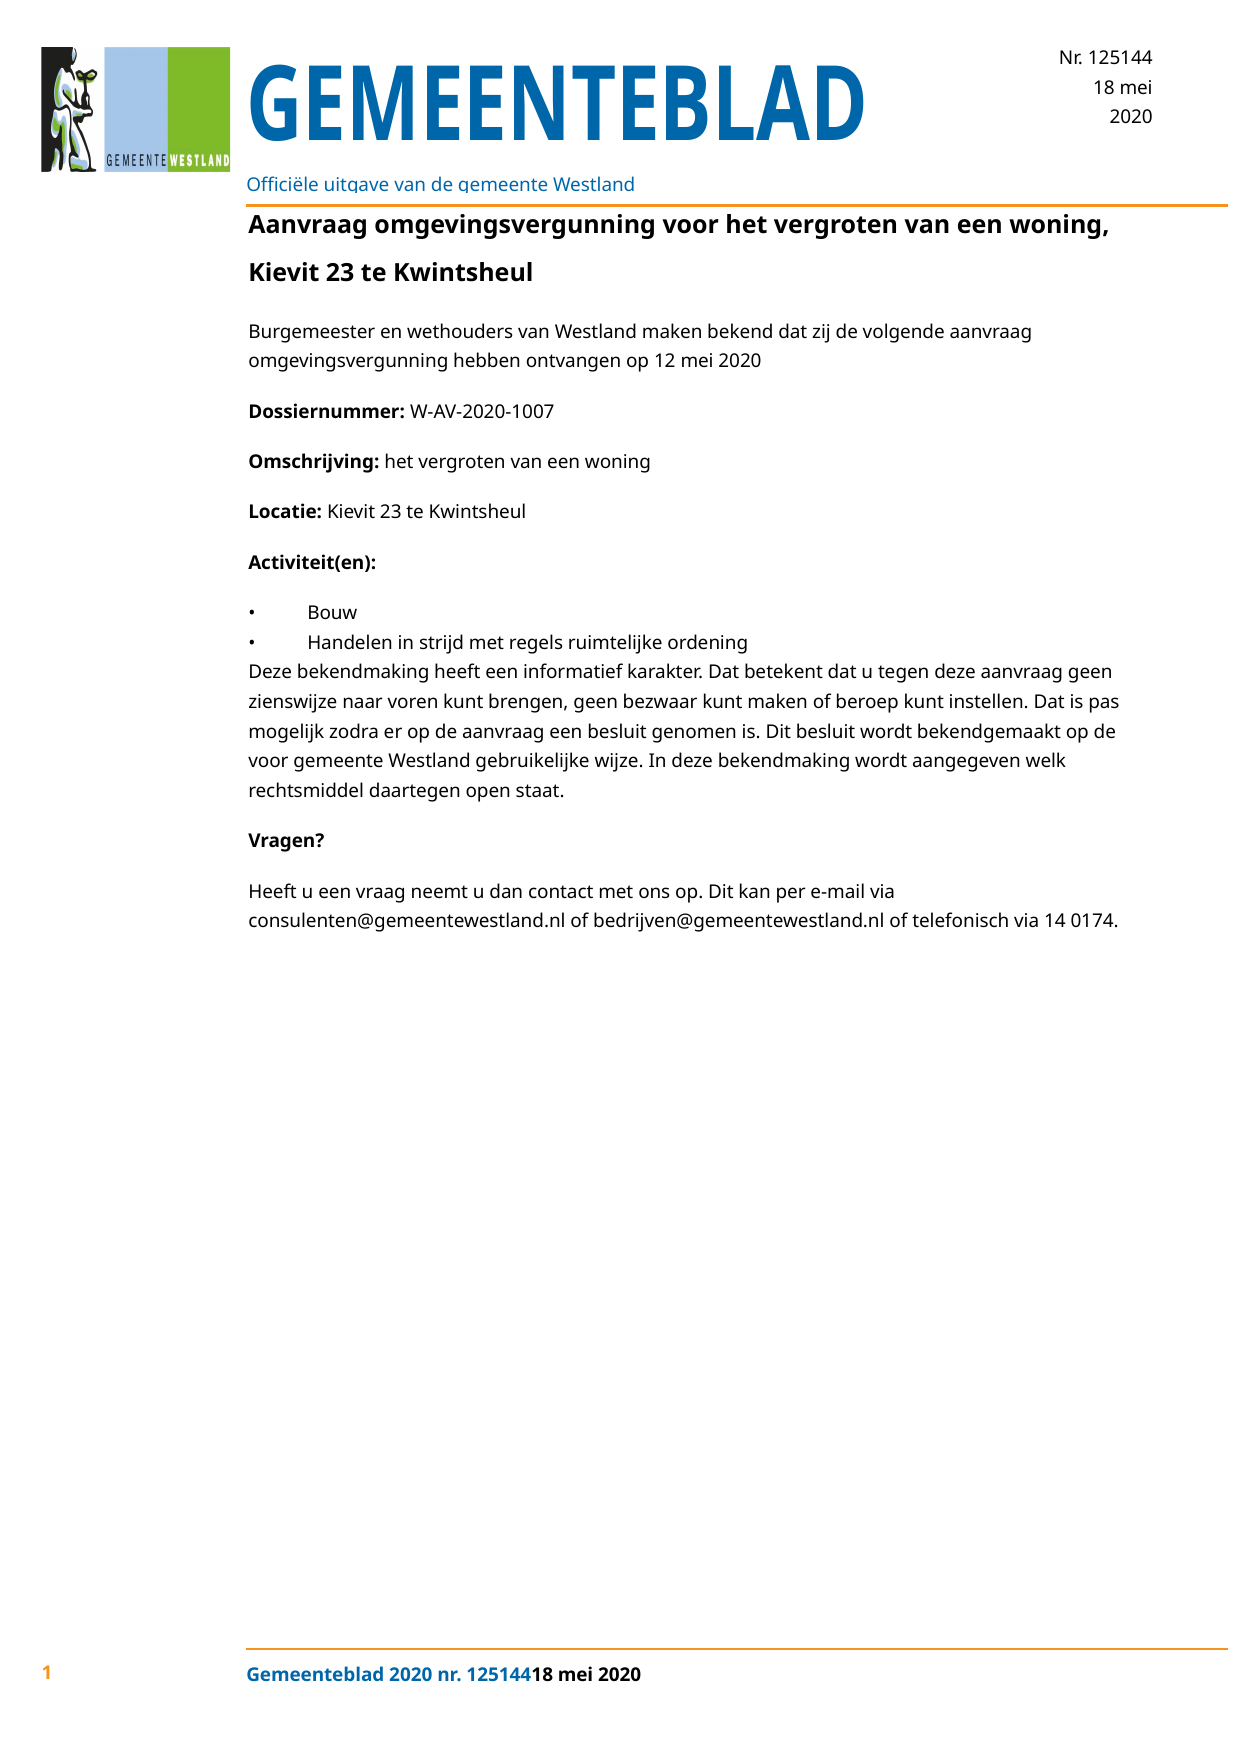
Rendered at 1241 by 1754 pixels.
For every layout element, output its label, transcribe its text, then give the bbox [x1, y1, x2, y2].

text Aanvraag omgevingsvergunning voor het vergroten van een woning, Kievit 23 te Kwintsheul [248, 207, 1152, 288]
text Activiteit(en): [248, 549, 1152, 575]
text Dossiernummer: W-AV-2020-1007 [248, 398, 1152, 424]
text Burgemeester en wethouders van Westland maken bekend dat zij de volgende aanvraag omgevingsvergunning hebben ontvangen op 12 mei 2020 [248, 318, 1152, 373]
text Omschrijving: het vergroten van een woning [248, 448, 1152, 474]
text Heeft u een vraag neemt u dan contact met ons op. Dit kan per e-mail via consulenten@gemeentewestland.nl of bedrijven@gemeentewestland.nl of telefonisch via 14 0174. [248, 878, 1152, 933]
text Deze bekendmaking heeft een informatief karakter. Dat betekent dat u tegen deze aanvraag geen zienswijze naar voren kunt brengen, geen bezwaar kunt maken of beroep kunt instellen. Dat is pas mogelijk zodra er op de aanvraag een besluit genomen is. Dit besluit wordt bekendgemaakt op de voor gemeente Westland gebruikelijke wijze. In deze bekendmaking wordt aangegeven welk rechtsmiddel daartegen open staat. [248, 659, 1152, 803]
list Bouw [248, 599, 1152, 625]
text Locatie: Kievit 23 te Kwintsheul [248, 499, 1152, 524]
list Handelen in strijd met regels ruimtelijke ordening [248, 629, 1152, 655]
picture [41, 47, 231, 172]
text Vragen? [248, 827, 1152, 853]
